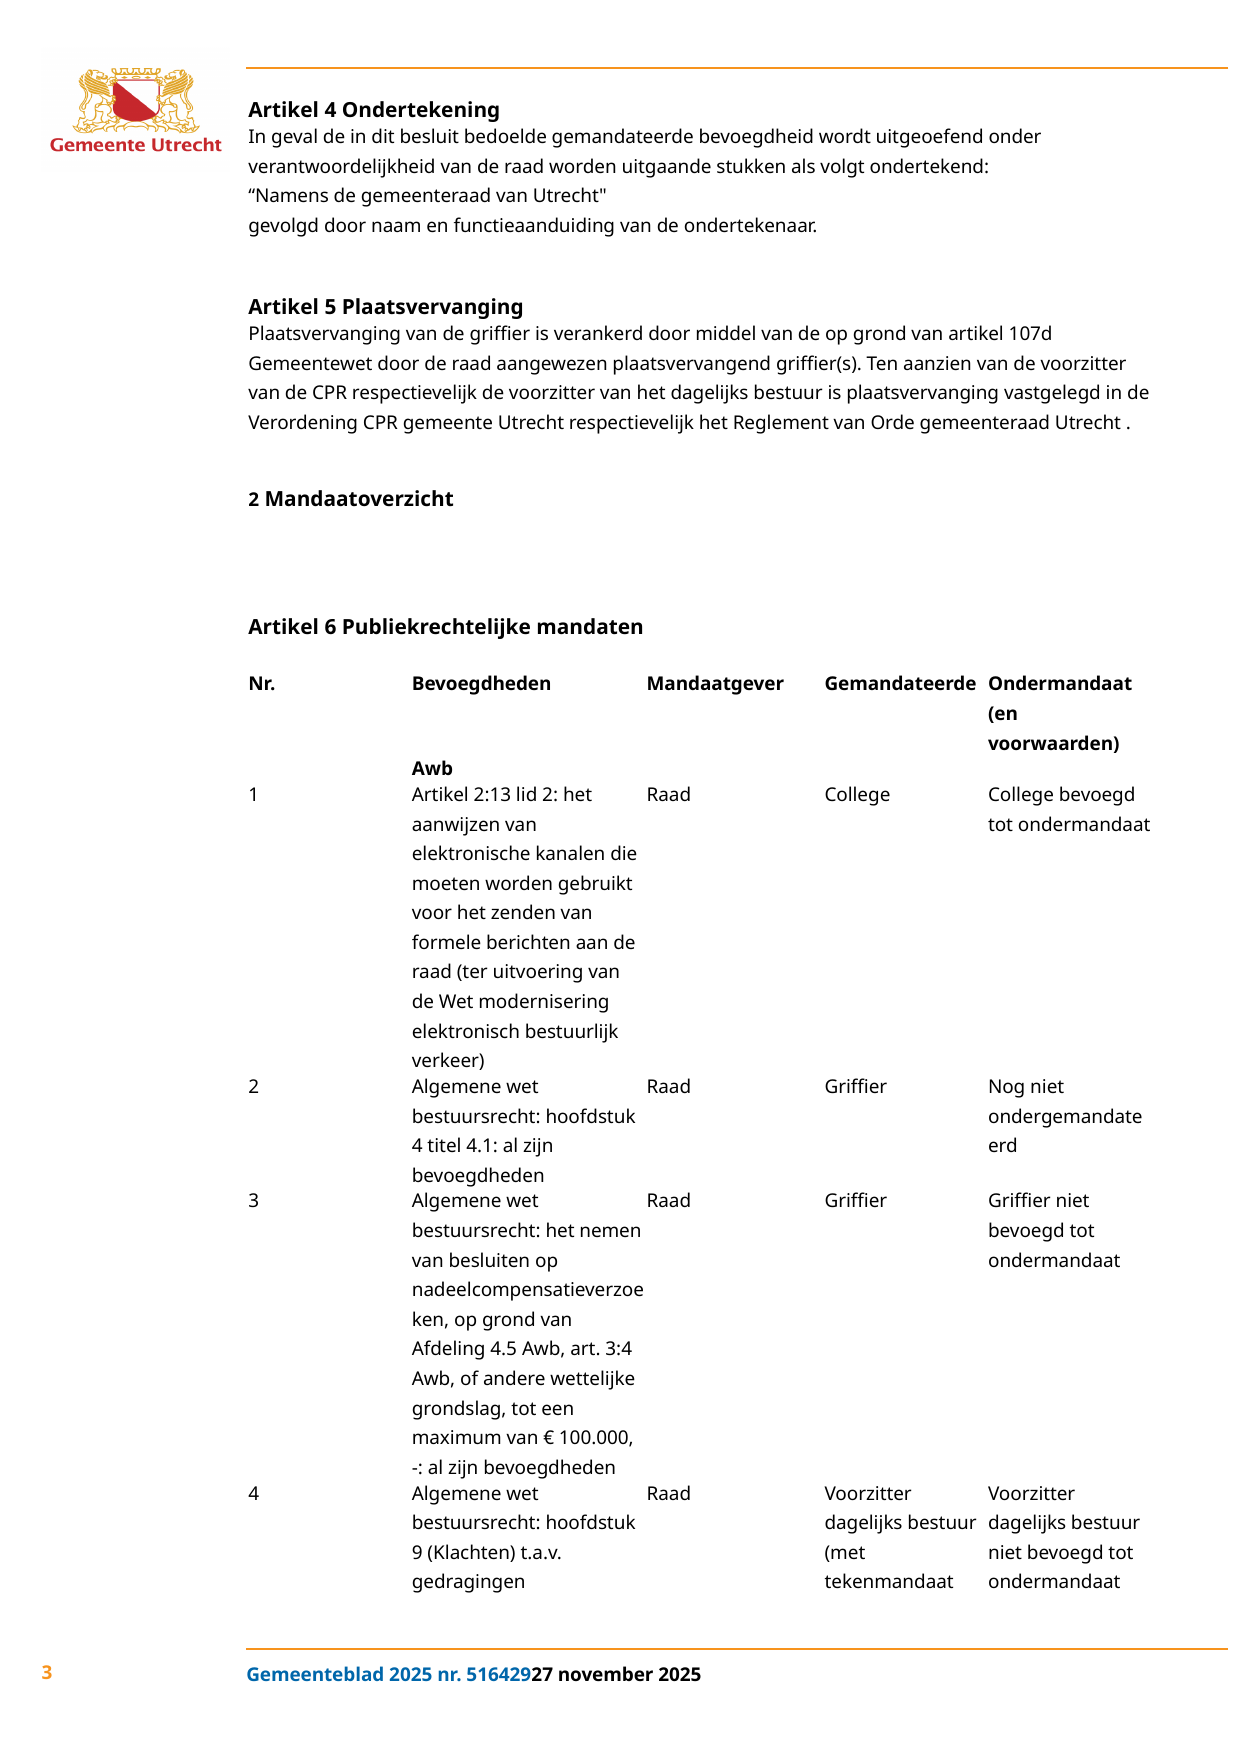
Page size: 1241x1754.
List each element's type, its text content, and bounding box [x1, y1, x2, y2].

table_cell College bevoegd tot ondermandaat [988, 781, 1152, 1073]
table_header Nr. [248, 671, 412, 756]
text Plaatsvervanging van de griffier is verankerd door middel van de op grond van artikel 107d Gemeentewet door de raad aangewezen plaatsvervangend griffier(s). Ten aanzien van de voorzitter van de CPR respectievelijk de voorzitter van het dagelijks bestuur is plaatsvervanging vastgelegd in de Verordening CPR gemeente Utrecht respectievelijk het Reglement van Orde gemeenteraad Utrecht . [248, 320, 1152, 435]
table_cell Awb [412, 756, 646, 781]
table_cell Algemene wet bestuursrecht: hoofdstuk 4 titel 4.1: al zijn bevoegdheden [412, 1073, 646, 1188]
table_header Gemandateerde [824, 671, 988, 756]
text Artikel 6 Publiekrechtelijke mandaten [248, 612, 1152, 641]
text Artikel 4 Ondertekening [248, 95, 1152, 123]
table_cell College [824, 781, 988, 1073]
table_cell 2 [248, 1073, 412, 1188]
table_cell 4 [248, 1480, 412, 1594]
picture [41, 47, 231, 172]
text “Namens de gemeenteraad van Utrecht" [248, 182, 1152, 208]
table_cell Raad [646, 781, 824, 1073]
table_cell Raad [646, 1188, 824, 1480]
table_cell Nog niet ondergemandateerd [988, 1073, 1152, 1188]
table_cell 3 [248, 1188, 412, 1480]
table_cell Griffier niet bevoegd tot ondermandaat [988, 1188, 1152, 1480]
table_cell Raad [646, 1480, 824, 1594]
table_cell Raad [646, 1073, 824, 1188]
table_header Mandaatgever [646, 671, 824, 756]
table_cell Artikel 2:13 lid 2: het aanwijzen van elektronische kanalen die moeten worden gebruikt voor het zenden van formele berichten aan de raad (ter uitvoering van de Wet modernisering elektronisch bestuurlijk verkeer) [412, 781, 646, 1073]
table_cell Algemene wet bestuursrecht: het nemen van besluiten op nadeelcompensatieverzoeken, op grond van Afdeling 4.5 Awb, art. 3:4 Awb, of andere wettelijke grondslag, tot een maximum van € 100.000, -: al zijn bevoegdheden [412, 1188, 646, 1480]
table_header Bevoegdheden [412, 671, 646, 756]
table_cell Algemene wet bestuursrecht: hoofdstuk 9 (Klachten) t.a.v. gedragingen [412, 1480, 646, 1594]
table_header Ondermandaat (en voorwaarden) [988, 671, 1152, 756]
table_cell [824, 756, 988, 781]
text Artikel 5 Plaatsvervanging [248, 292, 1152, 320]
text In geval de in dit besluit bedoelde gemandateerde bevoegdheid wordt uitgeoefend onder verantwoordelijkheid van de raad worden uitgaande stukken als volgt ondertekend: [248, 123, 1152, 178]
text 2 Mandaatoverzicht [248, 484, 1152, 513]
table_cell Voorzitter dagelijks bestuur (met tekenmandaat [824, 1480, 988, 1594]
table_cell [248, 756, 412, 781]
table_cell Griffier [824, 1073, 988, 1188]
table_cell [646, 756, 824, 781]
table_cell [988, 756, 1152, 781]
table_cell Voorzitter dagelijks bestuur niet bevoegd tot ondermandaat [988, 1480, 1152, 1594]
table_cell Griffier [824, 1188, 988, 1480]
table_cell 1 [248, 781, 412, 1073]
text gevolgd door naam en functieaanduiding van de ondertekenaar. [248, 212, 1152, 238]
